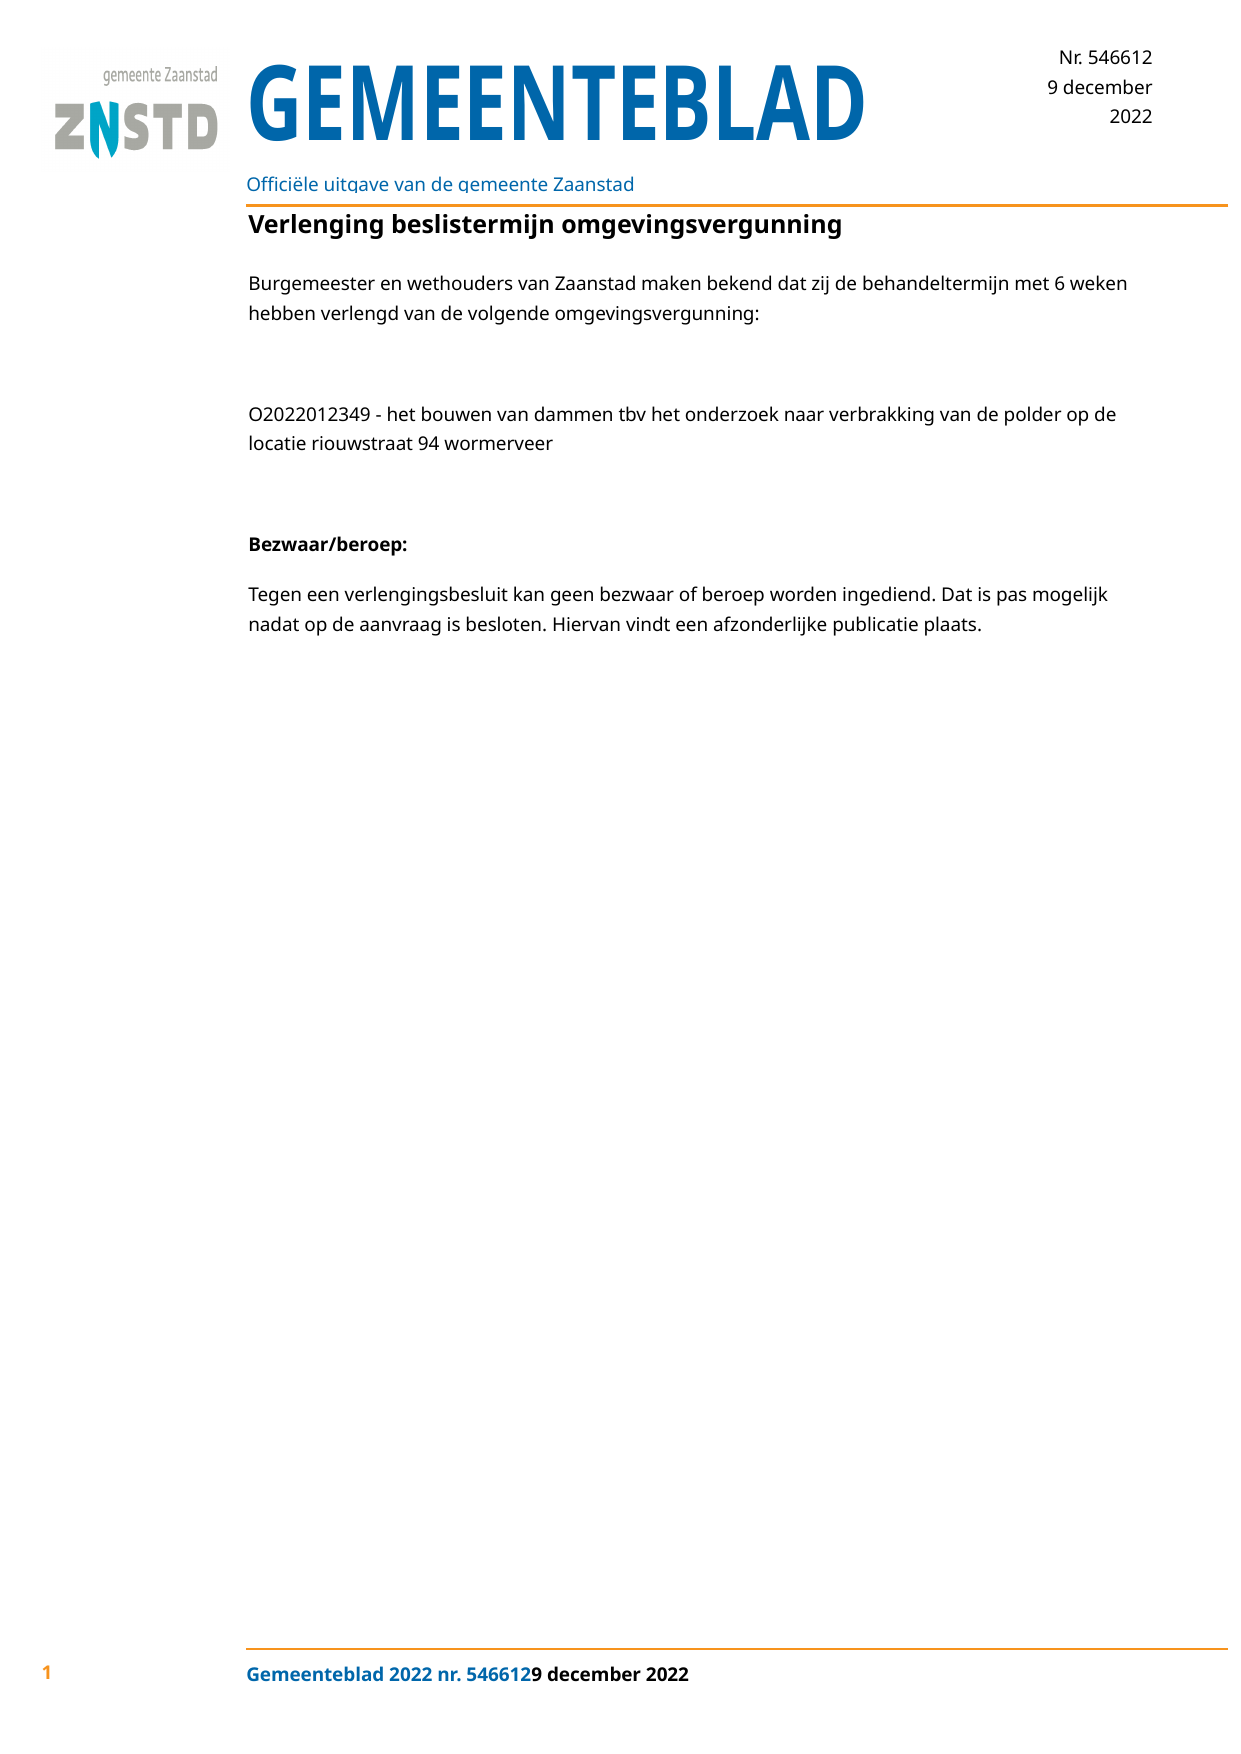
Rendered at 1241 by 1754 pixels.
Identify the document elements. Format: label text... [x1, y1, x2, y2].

picture [41, 47, 231, 172]
text Verlenging beslistermijn omgevingsvergunning [248, 207, 1152, 241]
text O2022012349 - het bouwen van dammen tbv het onderzoek naar verbrakking van de polder op de locatie riouwstraat 94 wormerveer [248, 401, 1152, 456]
text Burgemeester en wethouders van Zaanstad maken bekend dat zij de behandeltermijn met 6 weken hebben verlengd van de volgende omgevingsvergunning: [248, 270, 1152, 326]
text Tegen een verlengingsbesluit kan geen bezwaar of beroep worden ingediend. Dat is pas mogelijk nadat op de aanvraag is besloten. Hiervan vindt een afzonderlijke publicatie plaats. [248, 582, 1152, 637]
text Bezwaar/beroep: [248, 531, 1152, 557]
